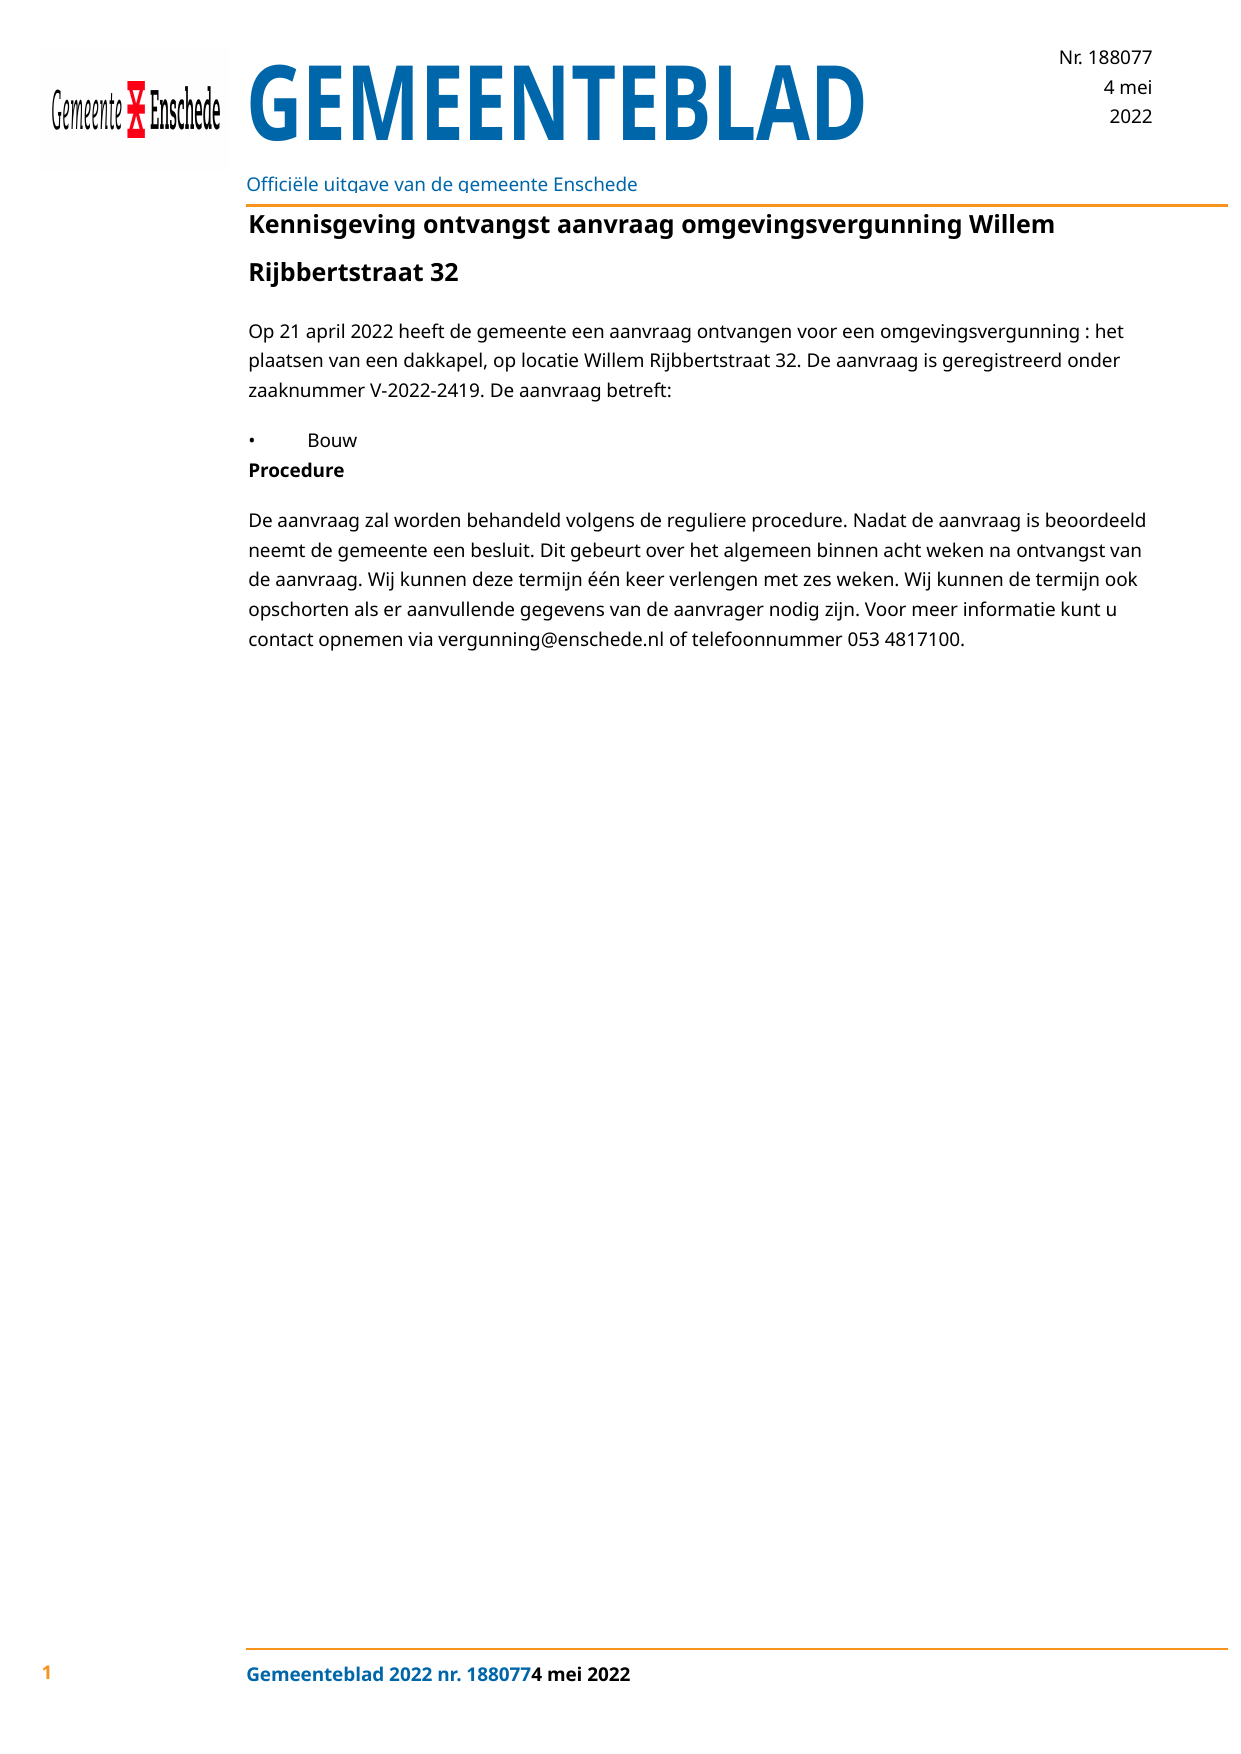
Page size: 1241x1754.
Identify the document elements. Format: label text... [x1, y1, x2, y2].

picture [41, 47, 231, 172]
text De aanvraag zal worden behandeld volgens de reguliere procedure. Nadat de aanvraag is beoordeeld neemt de gemeente een besluit. Dit gebeurt over het algemeen binnen acht weken na ontvangst van de aanvraag. Wij kunnen deze termijn één keer verlengen met zes weken. Wij kunnen de termijn ook opschorten als er aanvullende gegevens van de aanvrager nodig zijn. Voor meer informatie kunt u contact opnemen via vergunning@enschede.nl of telefoonnummer 053 4817100. [248, 507, 1152, 652]
list Bouw [248, 427, 1152, 453]
text Op 21 april 2022 heeft de gemeente een aanvraag ontvangen voor een omgevingsvergunning : het plaatsen van een dakkapel, op locatie Willem Rijbbertstraat 32. De aanvraag is geregistreerd onder zaaknummer V-2022-2419. De aanvraag betreft: [248, 318, 1152, 403]
text Procedure [248, 457, 1152, 483]
text Kennisgeving ontvangst aanvraag omgevingsvergunning Willem Rijbbertstraat 32 [248, 207, 1152, 288]
